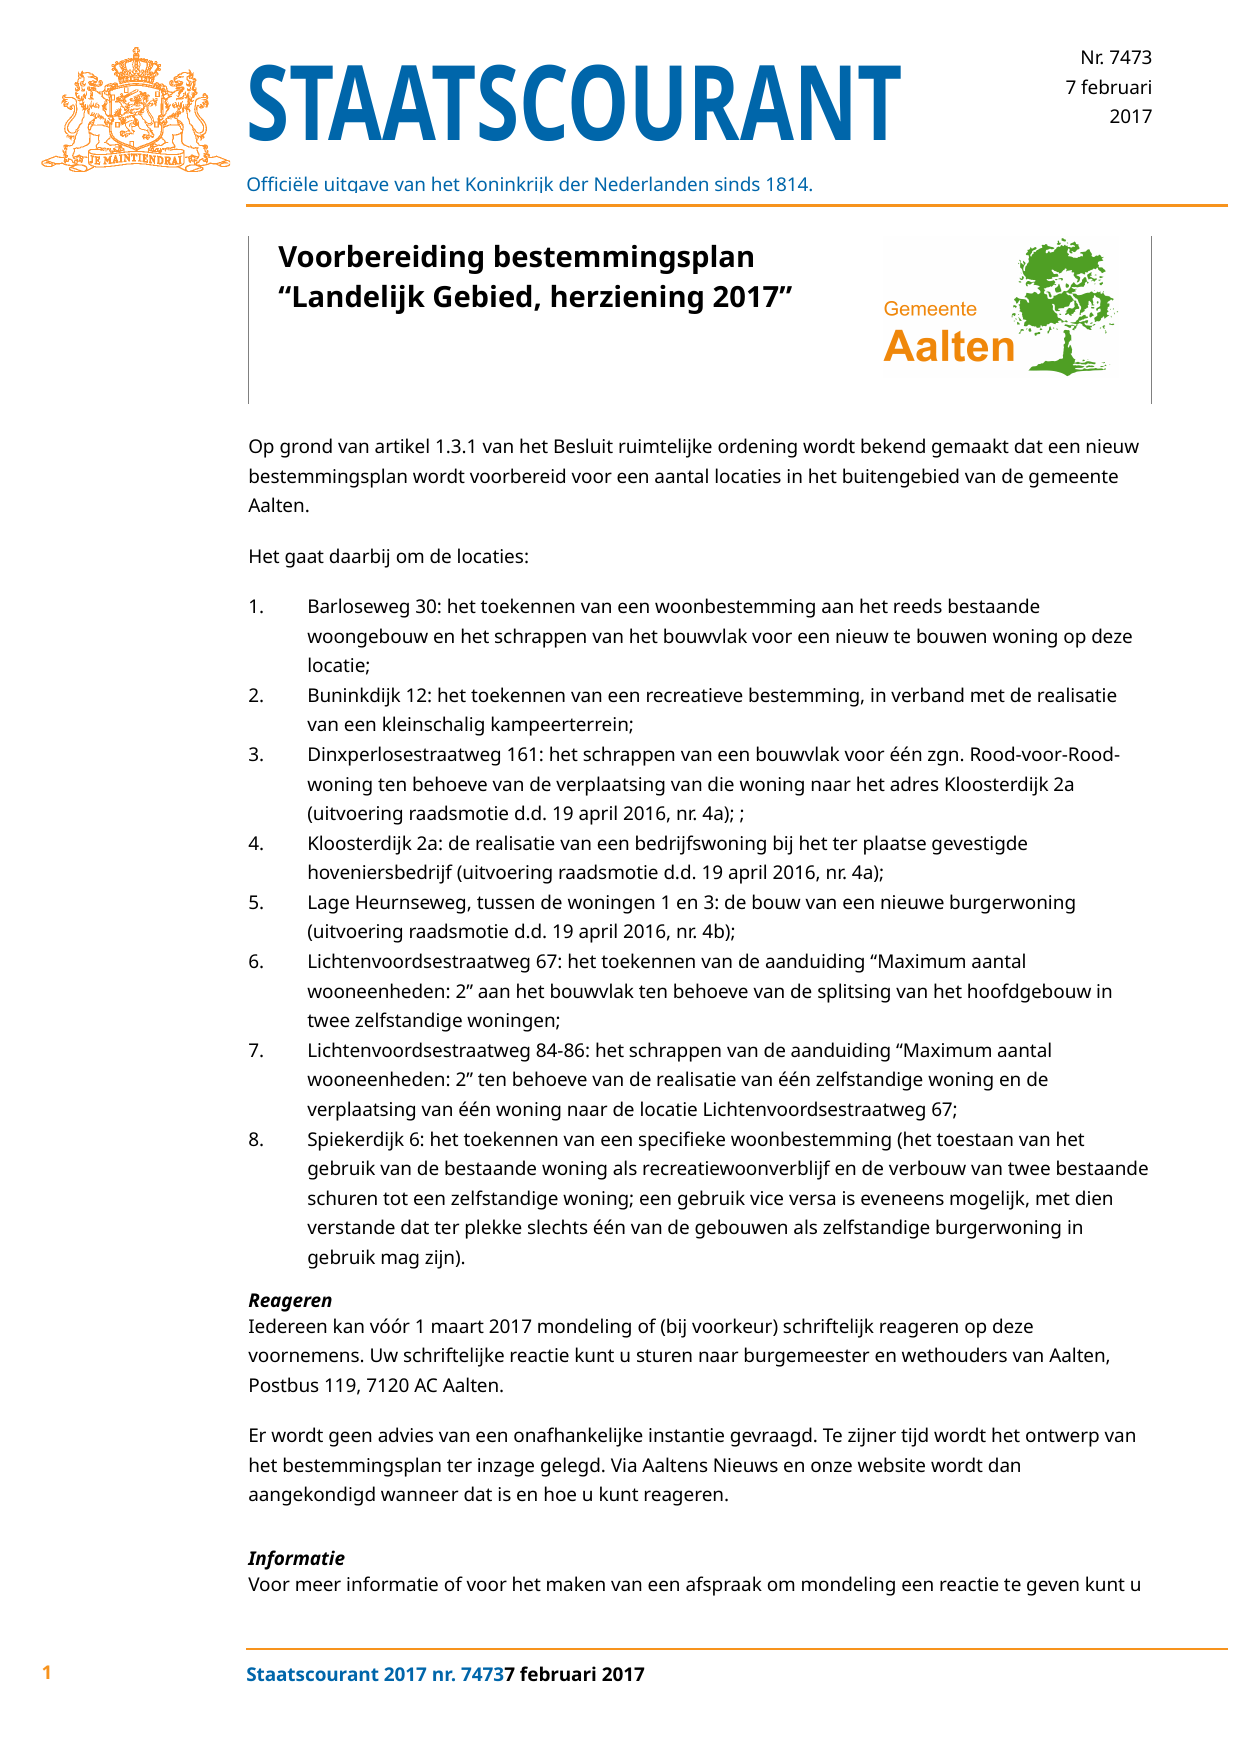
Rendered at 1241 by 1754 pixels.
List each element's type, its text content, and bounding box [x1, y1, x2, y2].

text Het gaat daarbij om de locaties: [248, 543, 1152, 568]
text Op grond van artikel 1.3.1 van het Besluit ruimtelijke ordening wordt bekend gemaakt dat een nieuw bestemmingsplan wordt voorbereid voor een aantal locaties in het buitengebied van de gemeente Aalten. [248, 433, 1152, 518]
list Dinxperlosestraatweg 161: het schrappen van een bouwvlak voor één zgn. Rood-voor-Rood-woning ten behoeve van de verplaatsing van die woning naar het adres Kloosterdijk 2a (uitvoering raadsmotie d.d. 19 april 2016, nr. 4a); ; [248, 741, 1152, 826]
table_header [850, 236, 1151, 404]
picture [41, 47, 231, 172]
table_header Voorbereiding bestemmingsplan “Landelijk Gebied, herziening 2017” [249, 236, 850, 404]
text Iedereen kan vóór 1 maart 2017 mondeling of (bij voorkeur) schriftelijk reageren op deze voornemens. Uw schriftelijke reactie kunt u sturen naar burgemeester en wethouders van Aalten, Postbus 119, 7120 AC Aalten. [248, 1313, 1152, 1398]
list Lage Heurnseweg, tussen de woningen 1 en 3: de bouw van een nieuwe burgerwoning (uitvoering raadsmotie d.d. 19 april 2016, nr. 4b); [248, 889, 1152, 944]
picture [882, 236, 1119, 378]
list Lichtenvoordsestraatweg 84-86: het schrappen van de aanduiding “Maximum aantal wooneenheden: 2” ten behoeve van de realisatie van één zelfstandige woning en de verplaatsing van één woning naar de locatie Lichtenvoordsestraatweg 67; [248, 1037, 1152, 1122]
list Barloseweg 30: het toekennen van een woonbestemming aan het reeds bestaande woongebouw en het schrappen van het bouwvlak voor een nieuw te bouwen woning op deze locatie; [248, 593, 1152, 678]
text Informatie [248, 1546, 1152, 1571]
list Kloosterdijk 2a: de realisatie van een bedrijfswoning bij het ter plaatse gevestigde hoveniersbedrijf (uitvoering raadsmotie d.d. 19 april 2016, nr. 4a); [248, 830, 1152, 885]
text Reageren [248, 1287, 1152, 1313]
text Er wordt geen advies van een onafhankelijke instantie gevraagd. Te zijner tijd wordt het ontwerp van het bestemmingsplan ter inzage gelegd. Via Aaltens Nieuws en onze website wordt dan aangekondigd wanneer dat is en hoe u kunt reageren. [248, 1422, 1152, 1507]
list Buninkdijk 12: het toekennen van een recreatieve bestemming, in verband met de realisatie van een kleinschalig kampeerterrein; [248, 682, 1152, 737]
list Spiekerdijk 6: het toekennen van een specifieke woonbestemming (het toestaan van het gebruik van de bestaande woning als recreatiewoonverblijf en de verbouw van twee bestaande schuren tot een zelfstandige woning; een gebruik vice versa is eveneens mogelijk, met dien verstande dat ter plekke slechts één van de gebouwen als zelfstandige burgerwoning in gebruik mag zijn). [248, 1126, 1152, 1270]
list Lichtenvoordsestraatweg 67: het toekennen van de aanduiding “Maximum aantal wooneenheden: 2” aan het bouwvlak ten behoeve van de splitsing van het hoofdgebouw in twee zelfstandige woningen; [248, 948, 1152, 1033]
text Voor meer informatie of voor het maken van een afspraak om mondeling een reactie te geven kunt u [248, 1571, 1152, 1597]
